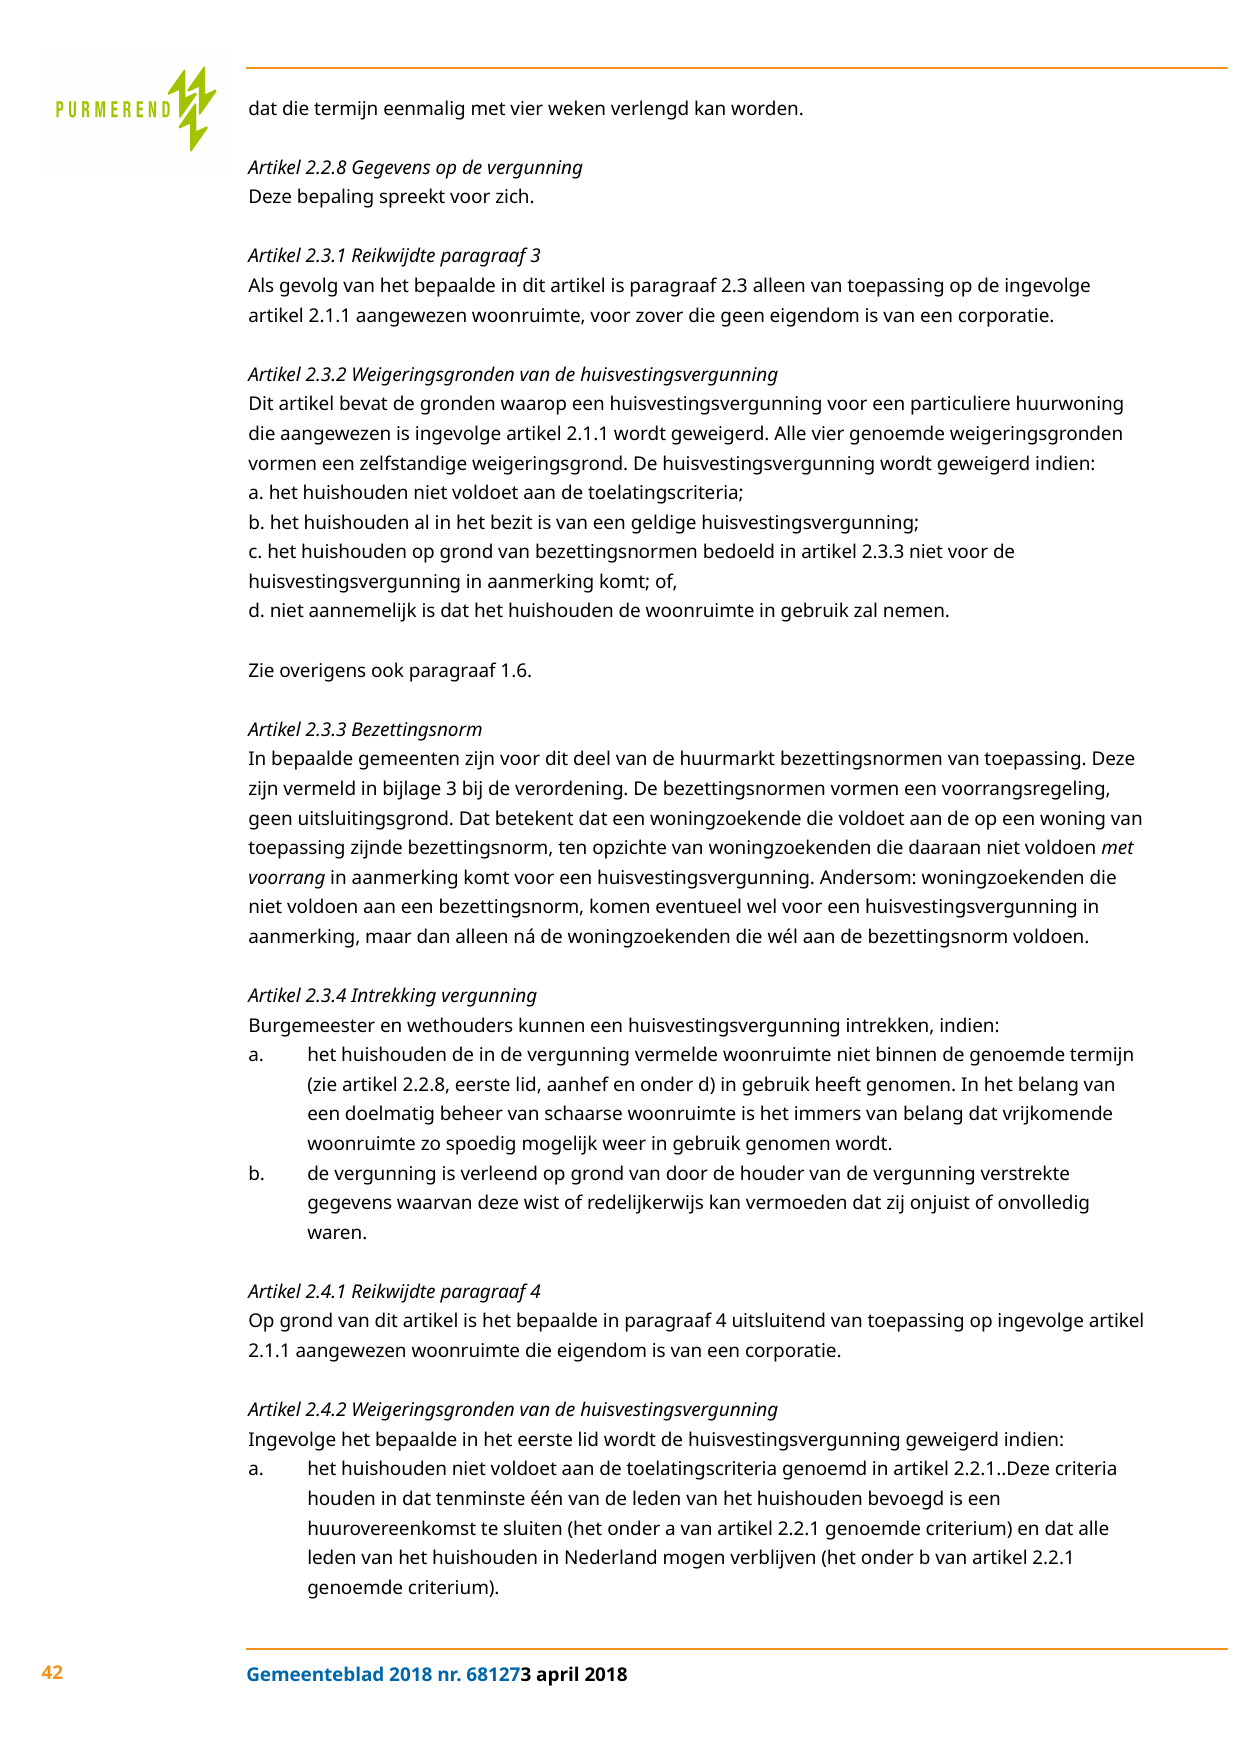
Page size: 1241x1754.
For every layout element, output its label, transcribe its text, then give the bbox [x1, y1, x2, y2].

text b. het huishouden al in het bezit is van een geldige huisvestingsvergunning; [248, 509, 1152, 535]
list de vergunning is verleend op grond van door de houder van de vergunning verstrekte gegevens waarvan deze wist of redelijkerwijs kan vermoeden dat zij onjuist of onvolledig waren. [248, 1160, 1152, 1245]
text a. het huishouden niet voldoet aan de toelatingscriteria; [248, 479, 1152, 505]
text Burgemeester en wethouders kunnen een huisvestingsvergunning intrekken, indien: [248, 1012, 1152, 1038]
list het huishouden de in de vergunning vermelde woonruimte niet binnen de genoemde termijn (zie artikel 2.2.8, eerste lid, aanhef en onder d) in gebruik heeft genomen. In het belang van een doelmatig beheer van schaarse woonruimte is het immers van belang dat vrijkomende woonruimte zo spoedig mogelijk weer in gebruik genomen wordt. [248, 1041, 1152, 1156]
text Artikel 2.2.8 Gegevens op de vergunning [248, 154, 1152, 180]
text Ingevolge het bepaalde in het eerste lid wordt de huisvestingsvergunning geweigerd indien: [248, 1426, 1152, 1452]
text Artikel 2.3.3 Bezettingsnorm [248, 716, 1152, 742]
text Artikel 2.4.1 Reikwijdte paragraaf 4 [248, 1278, 1152, 1304]
text Dit artikel bevat de gronden waarop een huisvestingsvergunning voor een particuliere huurwoning die aangewezen is ingevolge artikel 2.1.1 wordt geweigerd. Alle vier genoemde weigeringsgronden vormen een zelfstandige weigeringsgrond. De huisvestingsvergunning wordt geweigerd indien: [248, 391, 1152, 476]
text Artikel 2.4.2 Weigeringsgronden van de huisvestingsvergunning [248, 1396, 1152, 1422]
text d. niet aannemelijk is dat het huishouden de woonruimte in gebruik zal nemen. [248, 598, 1152, 623]
text Artikel 2.3.1 Reikwijdte paragraaf 3 [248, 243, 1152, 268]
text In bepaalde gemeenten zijn voor dit deel van de huurmarkt bezettingsnormen van toepassing. Deze zijn vermeld in bijlage 3 bij de verordening. De bezettingsnormen vormen een voorrangsregeling, geen uitsluitingsgrond. Dat betekent dat een woningzoekende die voldoet aan de op een woning van toepassing zijnde bezettingsnorm, ten opzichte van woningzoekenden die daaraan niet voldoen met voorrang in aanmerking komt voor een huisvestingsvergunning. Andersom: woningzoekenden die niet voldoen aan een bezettingsnorm, komen eventueel wel voor een huisvestingsvergunning in aanmerking, maar dan alleen ná de woningzoekenden die wél aan de bezettingsnorm voldoen. [248, 746, 1152, 949]
text Zie overigens ook paragraaf 1.6. [248, 657, 1152, 683]
text Artikel 2.3.4 Intrekking vergunning [248, 982, 1152, 1008]
picture [41, 47, 231, 172]
text Als gevolg van het bepaalde in dit artikel is paragraaf 2.3 alleen van toepassing op de ingevolge artikel 2.1.1 aangewezen woonruimte, voor zover die geen eigendom is van een corporatie. [248, 272, 1152, 328]
text Deze bepaling spreekt voor zich. [248, 183, 1152, 209]
text Op grond van dit artikel is het bepaalde in paragraaf 4 uitsluitend van toepassing op ingevolge artikel 2.1.1 aangewezen woonruimte die eigendom is van een corporatie. [248, 1308, 1152, 1363]
list het huishouden niet voldoet aan de toelatingscriteria genoemd in artikel 2.2.1..Deze criteria houden in dat tenminste één van de leden van het huishouden bevoegd is een huurovereenkomst te sluiten (het onder a van artikel 2.2.1 genoemde criterium) en dat alle leden van het huishouden in Nederland mogen verblijven (het onder b van artikel 2.2.1 genoemde criterium). [248, 1456, 1152, 1600]
text Artikel 2.3.2 Weigeringsgronden van de huisvestingsvergunning [248, 361, 1152, 387]
text dat die termijn eenmalig met vier weken verlengd kan worden. [248, 95, 1152, 121]
text c. het huishouden op grond van bezettingsnormen bedoeld in artikel 2.3.3 niet voor de huisvestingsvergunning in aanmerking komt; of, [248, 538, 1152, 594]
